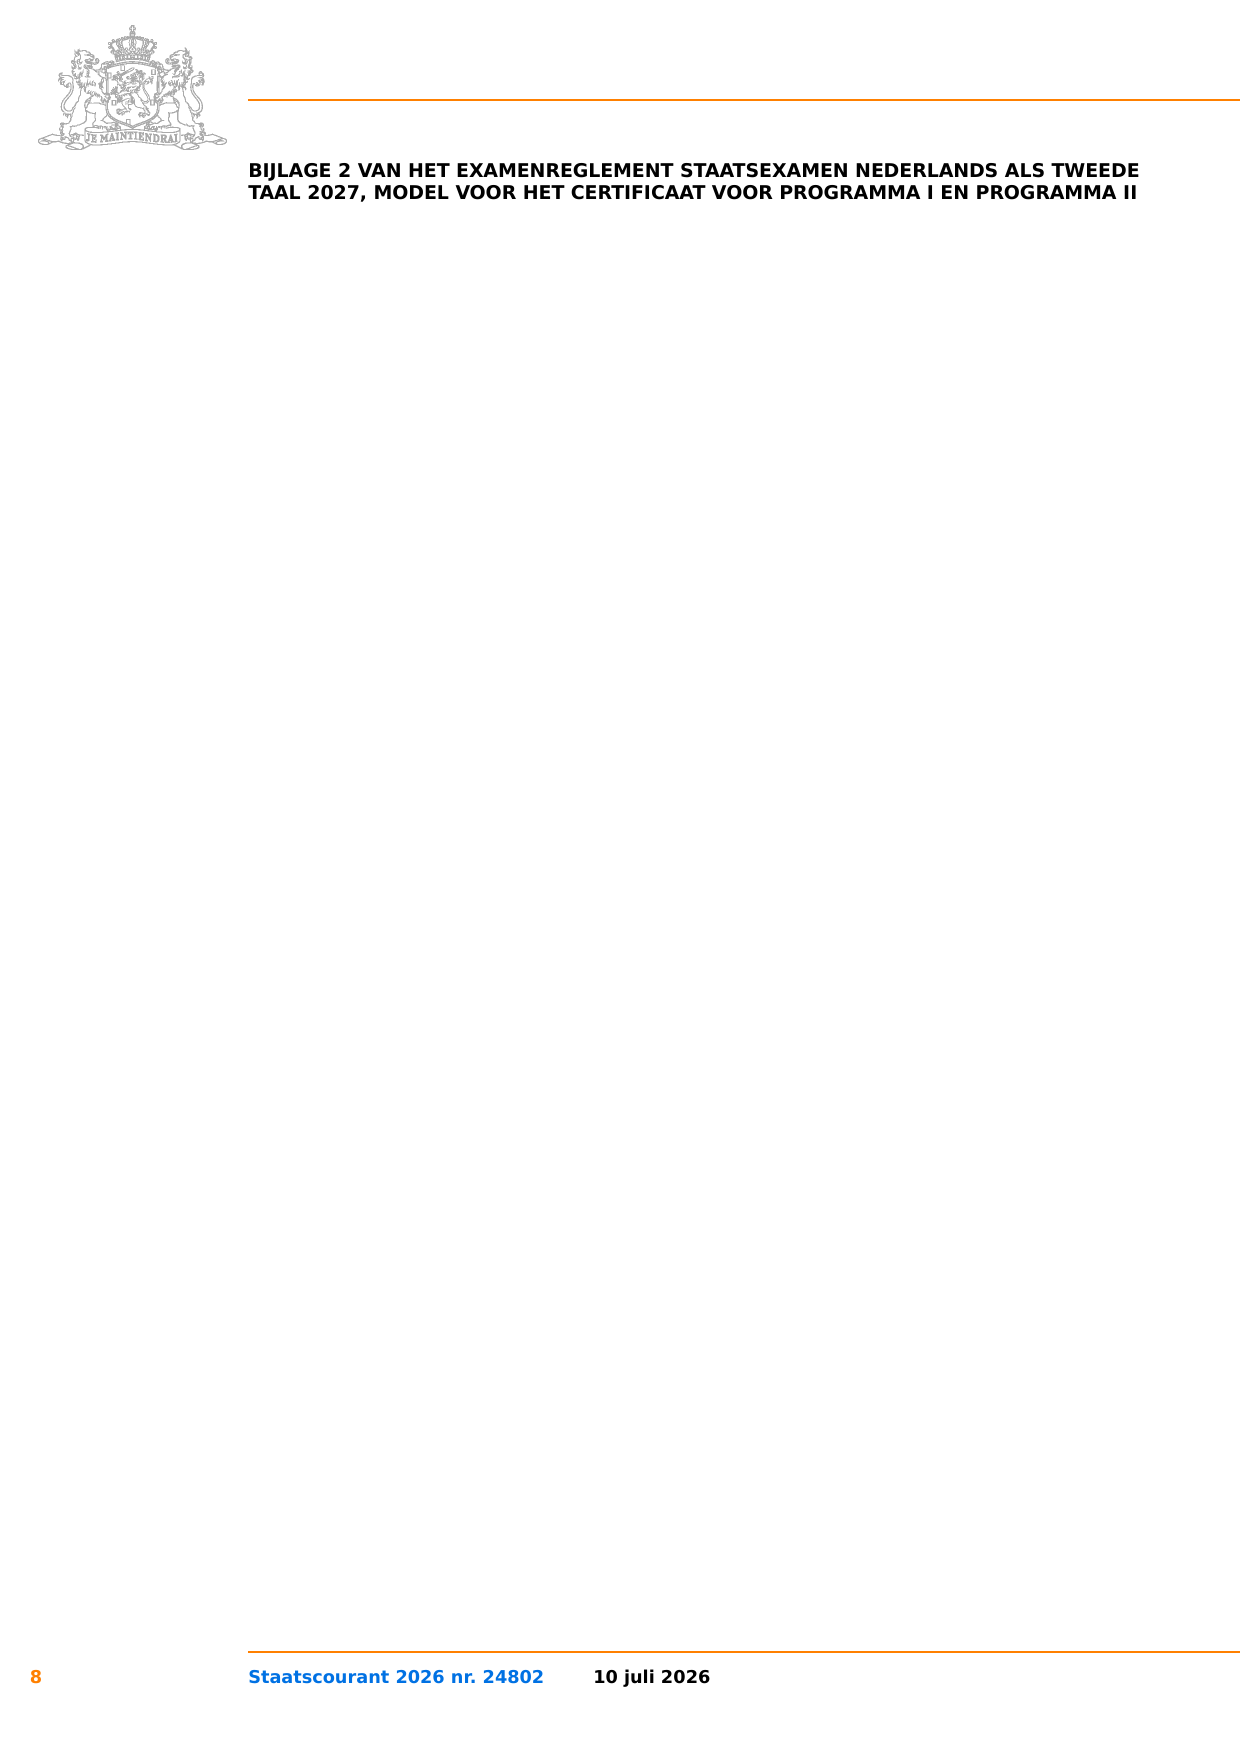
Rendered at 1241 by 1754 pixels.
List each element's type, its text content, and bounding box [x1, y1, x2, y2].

picture [38, 25, 227, 150]
subtitle BIJLAGE 2 VAN HET EXAMENREGLEMENT STAATSEXAMEN NEDERLANDS ALS TWEEDE TAAL 2027, MODEL VOOR HET CERTIFICAAT VOOR PROGRAMMA I EN PROGRAMMA II [248, 160, 1163, 204]
